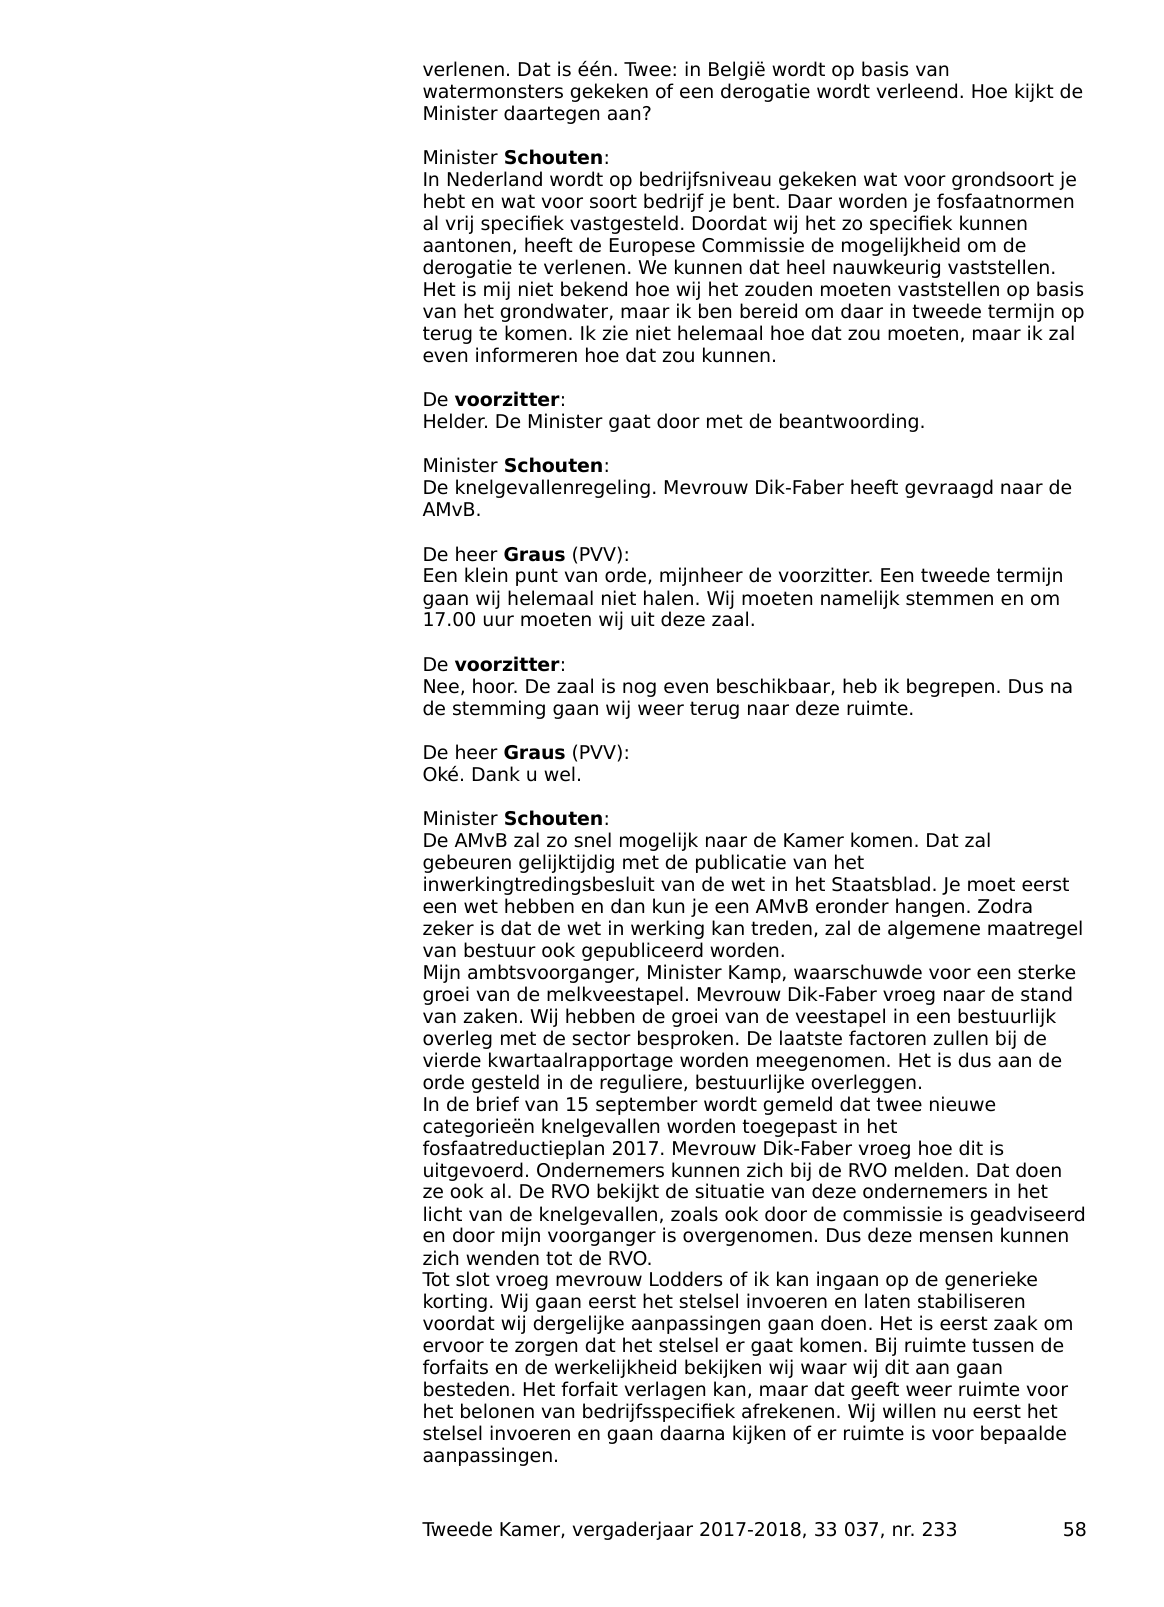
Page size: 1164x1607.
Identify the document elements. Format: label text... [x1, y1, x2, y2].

text Minister Schouten: [422, 808, 1087, 830]
text verlenen. Dat is één. Twee: in België wordt op basis van watermonsters gekeken of een derogatie wordt verleend. Hoe kijkt de Minister daartegen aan? [422, 59, 1087, 125]
text De heer Graus (PVV): [422, 543, 1087, 565]
text De voorzitter: [422, 653, 1087, 676]
text Mijn ambtsvoorganger, Minister Kamp, waarschuwde voor een sterke groei van de melkveestapel. Mevrouw Dik-Faber vroeg naar de stand van zaken. Wij hebben de groei van de veestapel in een bestuurlijk overleg met de sector besproken. De laatste factoren zullen bij de vierde kwartaalrapportage worden meegenomen. Het is dus aan de orde gesteld in de reguliere, bestuurlijke overleggen. [422, 962, 1087, 1093]
text Nee, hoor. De zaal is nog even beschikbaar, heb ik begrepen. Dus na de stemming gaan wij weer terug naar deze ruimte. [422, 676, 1087, 719]
text Tot slot vroeg mevrouw Lodders of ik kan ingaan op de generieke korting. Wij gaan eerst het stelsel invoeren en laten stabiliseren voordat wij dergelijke aanpassingen gaan doen. Het is eerst zaak om ervoor te zorgen dat het stelsel er gaat komen. Bij ruimte tussen de forfaits en de werkelijkheid bekijken wij waar wij dit aan gaan besteden. Het forfait verlagen kan, maar dat geeft weer ruimte voor het belonen van bedrijfsspecifiek afrekenen. Wij willen nu eerst het stelsel invoeren en gaan daarna kijken of er ruimte is voor bepaalde aanpassingen. [422, 1269, 1087, 1467]
text In de brief van 15 september wordt gemeld dat twee nieuwe categorieën knelgevallen worden toegepast in het fosfaatreductieplan 2017. Mevrouw Dik-Faber vroeg hoe dit is uitgevoerd. Ondernemers kunnen zich bij de RVO melden. Dat doen ze ook al. De RVO bekijkt de situatie van deze ondernemers in het licht van de knelgevallen, zoals ook door de commissie is geadviseerd en door mijn voorganger is overgenomen. Dus deze mensen kunnen zich wenden tot de RVO. [422, 1093, 1087, 1269]
text Minister Schouten: [422, 147, 1087, 169]
text Een klein punt van orde, mijnheer de voorzitter. Een tweede termijn gaan wij helemaal niet halen. Wij moeten namelijk stemmen en om 17.00 uur moeten wij uit deze zaal. [422, 565, 1087, 631]
text De voorzitter: [422, 389, 1087, 411]
text De AMvB zal zo snel mogelijk naar de Kamer komen. Dat zal gebeuren gelijktijdig met de publicatie van het inwerkingtredingsbesluit van de wet in het Staatsblad. Je moet eerst een wet hebben en dan kun je een AMvB eronder hangen. Zodra zeker is dat de wet in werking kan treden, zal de algemene maatregel van bestuur ook gepubliceerd worden. [422, 830, 1087, 962]
text Helder. De Minister gaat door met de beantwoording. [422, 411, 1087, 433]
text Oké. Dank u wel. [422, 764, 1087, 786]
text In Nederland wordt op bedrijfsniveau gekeken wat voor grondsoort je hebt en wat voor soort bedrijf je bent. Daar worden je fosfaatnormen al vrij specifiek vastgesteld. Doordat wij het zo specifiek kunnen aantonen, heeft de Europese Commissie de mogelijkheid om de derogatie te verlenen. We kunnen dat heel nauwkeurig vaststellen. Het is mij niet bekend hoe wij het zouden moeten vaststellen op basis van het grondwater, maar ik ben bereid om daar in tweede termijn op terug te komen. Ik zie niet helemaal hoe dat zou moeten, maar ik zal even informeren hoe dat zou kunnen. [422, 169, 1087, 367]
text De heer Graus (PVV): [422, 742, 1087, 764]
text De knelgevallenregeling. Mevrouw Dik-Faber heeft gevraagd naar de AMvB. [422, 477, 1087, 521]
text Minister Schouten: [422, 455, 1087, 477]
